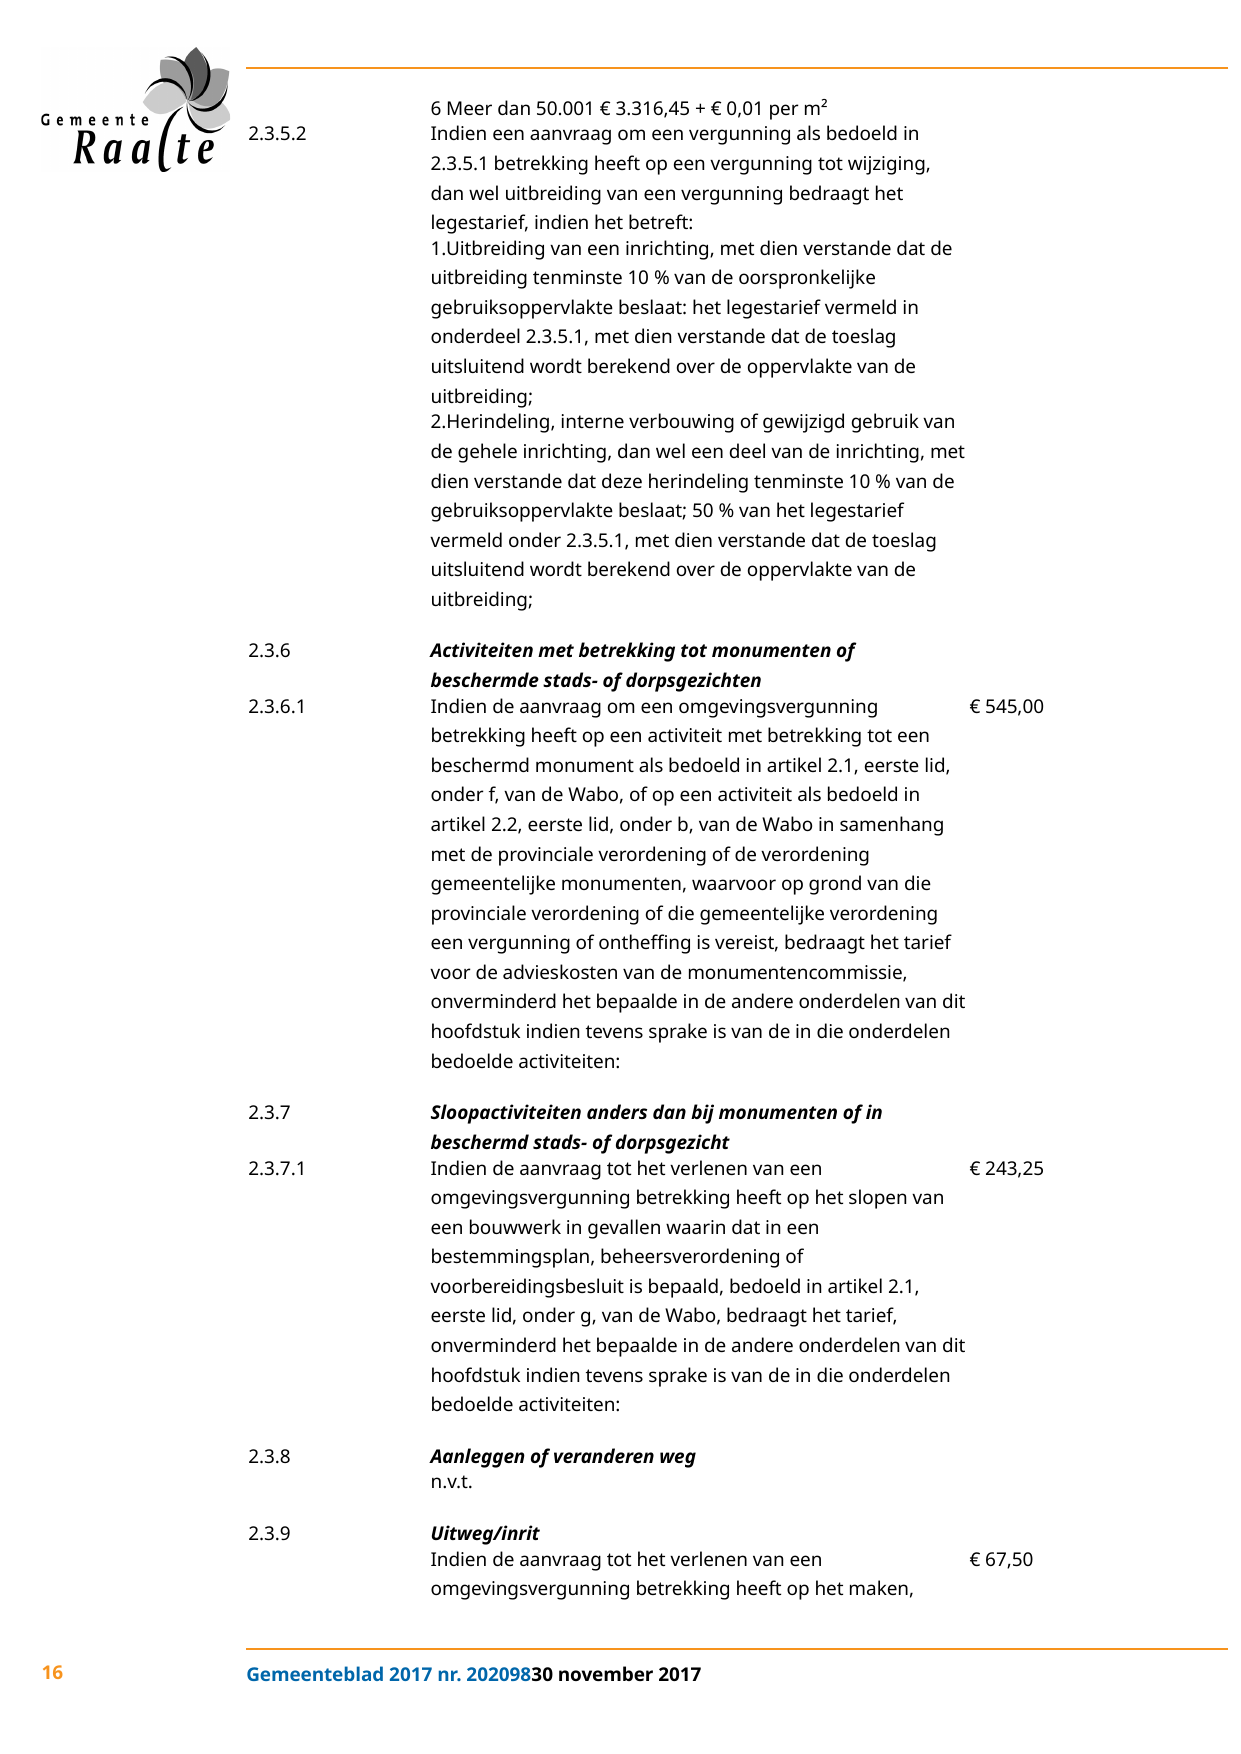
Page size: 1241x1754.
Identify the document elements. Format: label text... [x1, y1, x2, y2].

table_cell [969, 121, 1152, 235]
table_cell [430, 1417, 969, 1443]
table_cell Aanleggen of veranderen weg [430, 1443, 969, 1468]
table_cell [969, 95, 1152, 121]
table_cell 2.3.6 [248, 638, 430, 693]
table_cell 2.3.9 [248, 1520, 430, 1546]
table_cell [969, 1520, 1152, 1546]
table_cell Indien de aanvraag tot het verlenen van een omgevingsvergunning betrekking heeft op het maken, [430, 1546, 969, 1601]
table_cell Indien de aanvraag om een omgevingsvergunning betrekking heeft op een activiteit met betrekking tot een beschermd monument als bedoeld in artikel 2.1, eerste lid, onder f, van de Wabo, of op een activiteit als bedoeld in artikel 2.2, eerste lid, onder b, van de Wabo in samenhang met de provinciale verordening of de verordening gemeentelijke monumenten, waarvoor op grond van die provinciale verordening of die gemeentelijke verordening een vergunning of ontheffing is vereist, bedraagt het tarief voor de advieskosten van de monumentencommissie, onverminderd het bepaalde in de andere onderdelen van dit hoofdstuk indien tevens sprake is van de in die onderdelen bedoelde activiteiten: [430, 693, 969, 1074]
table_cell 2.3.5.2 [248, 121, 430, 235]
table_cell € 243,25 [969, 1155, 1152, 1417]
table_cell Indien de aanvraag tot het verlenen van een omgevingsvergunning betrekking heeft op het slopen van een bouwwerk in gevallen waarin dat in een bestemmingsplan, beheersverordening of voorbereidingsbesluit is bepaald, bedoeld in artikel 2.1, eerste lid, onder g, van de Wabo, bedraagt het tarief, onverminderd het bepaalde in de andere onderdelen van dit hoofdstuk indien tevens sprake is van de in die onderdelen bedoelde activiteiten: [430, 1155, 969, 1417]
table_cell € 67,50 [969, 1546, 1152, 1601]
table_cell 2.3.7 [248, 1099, 430, 1155]
table_cell [430, 1494, 969, 1520]
table_cell [969, 1099, 1152, 1155]
table_cell Uitweg/inrit [430, 1520, 969, 1546]
table_cell [969, 1417, 1152, 1443]
table_cell 2.3.8 [248, 1443, 430, 1468]
picture [41, 47, 231, 172]
table_cell [248, 612, 430, 638]
table_cell 2.3.7.1 [248, 1155, 430, 1417]
table_cell [430, 1074, 969, 1099]
table_cell [969, 638, 1152, 693]
table_cell [248, 1469, 430, 1494]
table_cell [969, 1494, 1152, 1520]
table_cell € 545,00 [969, 693, 1152, 1074]
table_cell [430, 612, 969, 638]
table_cell [248, 409, 430, 612]
table_cell [248, 1494, 430, 1520]
table_cell [969, 1443, 1152, 1468]
table_cell [969, 1074, 1152, 1099]
table_cell 2.Herindeling, interne verbouwing of gewijzigd gebruik van de gehele inrichting, dan wel een deel van de inrichting, met dien verstande dat deze herindeling tenminste 10 % van de gebruiksoppervlakte beslaat; 50 % van het legestarief vermeld onder 2.3.5.1, met dien verstande dat de toeslag uitsluitend wordt berekend over de oppervlakte van de uitbreiding; [430, 409, 969, 612]
table_cell Sloopactiviteiten anders dan bij monumenten of in beschermd stads- of dorpsgezicht [430, 1099, 969, 1155]
table_cell [248, 1546, 430, 1601]
table_cell [248, 1074, 430, 1099]
table_cell [248, 95, 430, 121]
table_cell [969, 235, 1152, 409]
table_cell [969, 612, 1152, 638]
table_cell [969, 409, 1152, 612]
table_cell 6 Meer dan 50.001 € 3.316,45 + € 0,01 per m² [430, 95, 969, 121]
table_cell [969, 1469, 1152, 1494]
table_cell 2.3.6.1 [248, 693, 430, 1074]
table_cell [248, 235, 430, 409]
table_cell Indien een aanvraag om een vergunning als bedoeld in 2.3.5.1 betrekking heeft op een vergunning tot wijziging, dan wel uitbreiding van een vergunning bedraagt het legestarief, indien het betreft: [430, 121, 969, 235]
table_cell Activiteiten met betrekking tot monumenten of beschermde stads- of dorpsgezichten [430, 638, 969, 693]
table_cell [248, 1417, 430, 1443]
table_cell n.v.t. [430, 1469, 969, 1494]
table_cell 1.Uitbreiding van een inrichting, met dien verstande dat de uitbreiding tenminste 10 % van de oorspronkelijke gebruiksoppervlakte beslaat: het legestarief vermeld in onderdeel 2.3.5.1, met dien verstande dat de toeslag uitsluitend wordt berekend over de oppervlakte van de uitbreiding; [430, 235, 969, 409]
